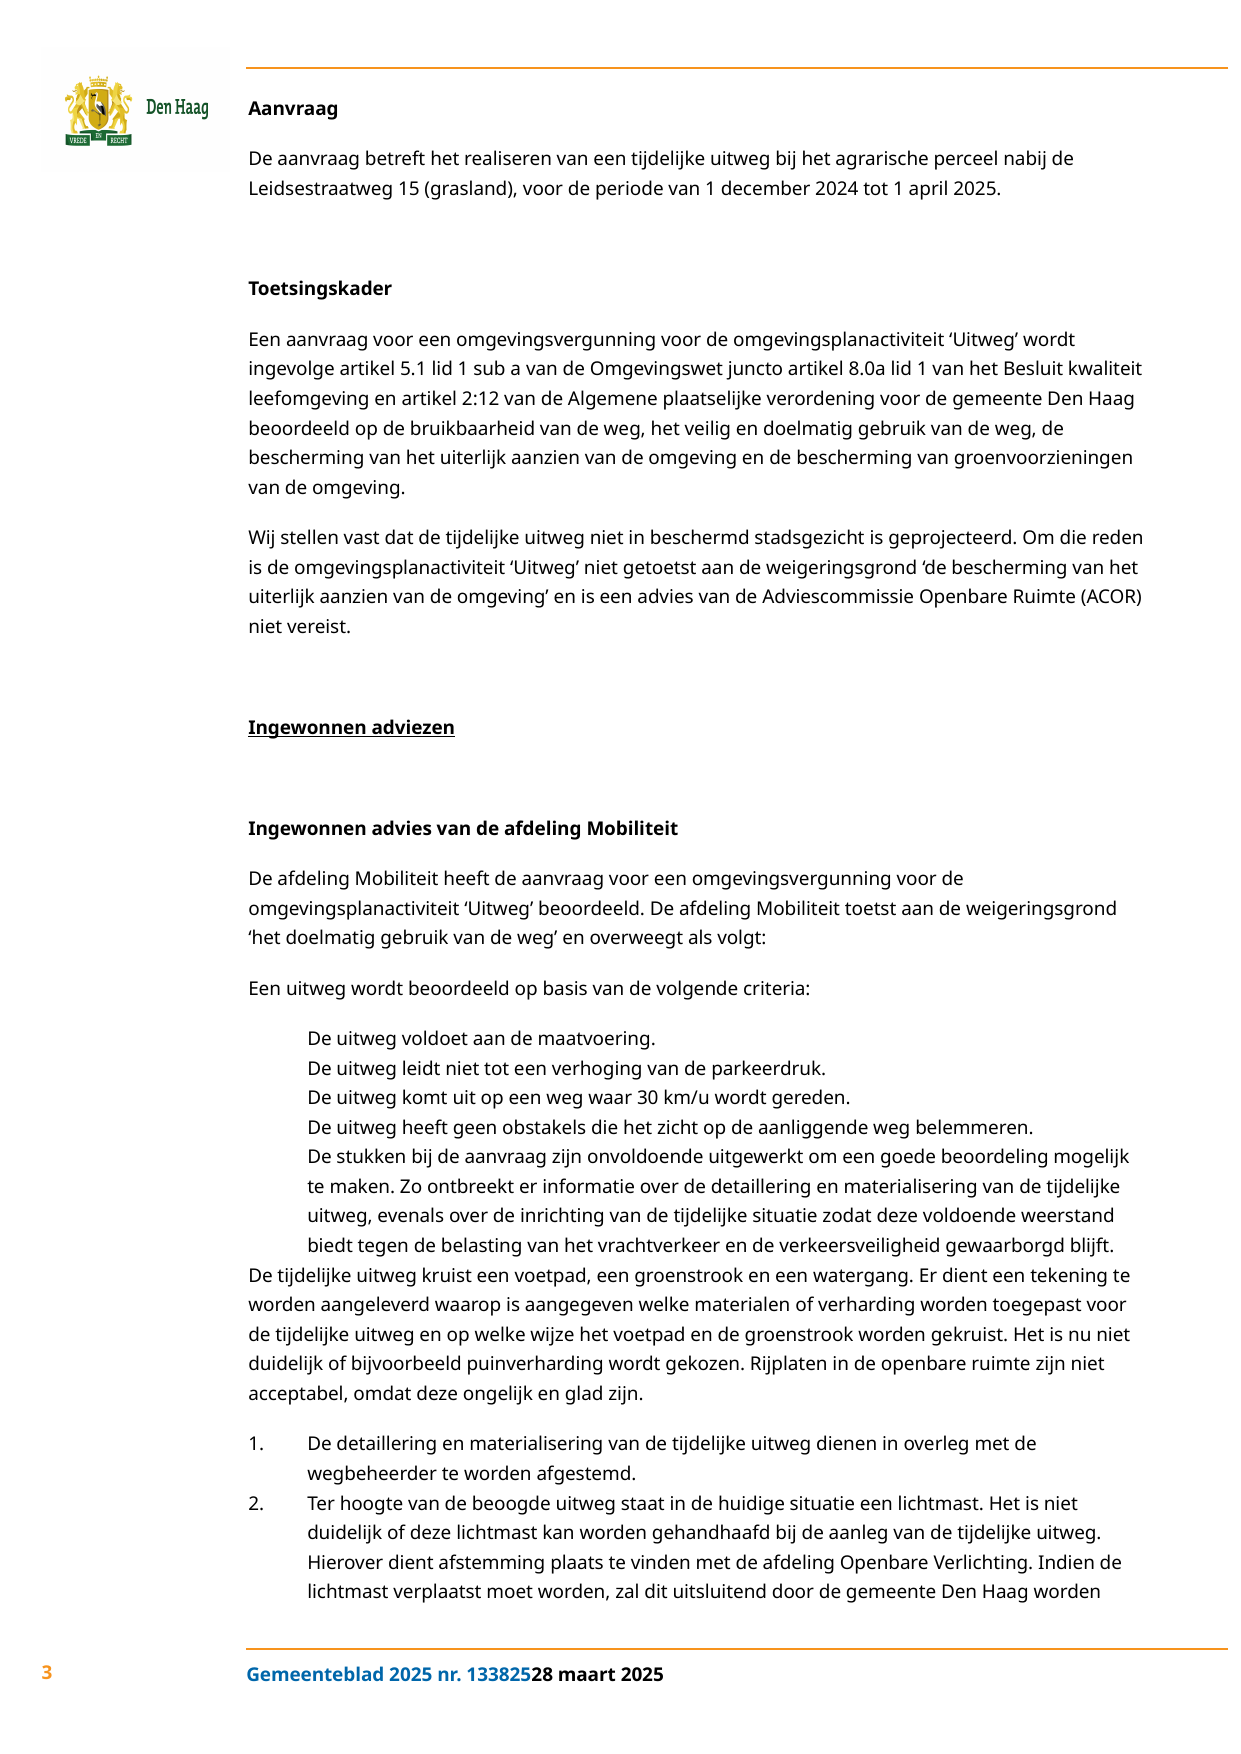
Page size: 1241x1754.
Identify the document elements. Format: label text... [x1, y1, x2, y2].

list Ter hoogte van de beoogde uitweg staat in de huidige situatie een lichtmast. Het is niet duidelijk of deze lichtmast kan worden gehandhaafd bij de aanleg van de tijdelijke uitweg. Hierover dient afstemming plaats te vinden met de afdeling Openbare Verlichting. Indien de lichtmast verplaatst moet worden, zal dit uitsluitend door de gemeente Den Haag worden [248, 1490, 1152, 1604]
text Ingewonnen advies van de afdeling Mobiliteit [248, 815, 1152, 841]
text De aanvraag betreft het realiseren van een tijdelijke uitweg bij het agrarische perceel nabij de Leidsestraatweg 15 (grasland), voor de periode van 1 december 2024 tot 1 april 2025. [248, 145, 1152, 201]
text Toetsingskader [248, 276, 1152, 301]
text Wij stellen vast dat de tijdelijke uitweg niet in beschermd stadsgezicht is geprojecteerd. Om die reden is de omgevingsplanactiviteit ‘Uitweg’ niet getoetst aan de weigeringsgrond ‘de bescherming van het uiterlijk aanzien van de omgeving’ en is een advies van de Adviescommissie Openbare Ruimte (ACOR) niet vereist. [248, 524, 1152, 639]
list De uitweg leidt niet tot een verhoging van de parkeerdruk. [248, 1055, 1152, 1081]
picture [41, 47, 231, 172]
text Een uitweg wordt beoordeeld op basis van de volgende criteria: [248, 975, 1152, 1001]
text De tijdelijke uitweg kruist een voetpad, een groenstrook en een watergang. Er dient een tekening te worden aangeleverd waarop is aangegeven welke materialen of verharding worden toegepast voor de tijdelijke uitweg en op welke wijze het voetpad en de groenstrook worden gekruist. Het is nu niet duidelijk of bijvoorbeeld puinverharding wordt gekozen. Rijplaten in de openbare ruimte zijn niet acceptabel, omdat deze ongelijk en glad zijn. [248, 1262, 1152, 1406]
list De uitweg voldoet aan de maatvoering. [248, 1025, 1152, 1051]
list De uitweg komt uit op een weg waar 30 km/u wordt gereden. [248, 1084, 1152, 1110]
text Een aanvraag voor een omgevingsvergunning voor de omgevingsplanactiviteit ‘Uitweg’ wordt ingevolge artikel 5.1 lid 1 sub a van de Omgevingswet juncto artikel 8.0a lid 1 van het Besluit kwaliteit leefomgeving en artikel 2:12 van de Algemene plaatselijke verordening voor de gemeente Den Haag beoordeeld op de bruikbaarheid van de weg, het veilig en doelmatig gebruik van de weg, de bescherming van het uiterlijk aanzien van de omgeving en de bescherming van groenvoorzieningen van de omgeving. [248, 326, 1152, 500]
list De detaillering en materialisering van de tijdelijke uitweg dienen in overleg met de wegbeheerder te worden afgestemd. [248, 1431, 1152, 1486]
list De stukken bij de aanvraag zijn onvoldoende uitgewerkt om een goede beoordeling mogelijk te maken. Zo ontbreekt er informatie over de detaillering en materialisering van de tijdelijke uitweg, evenals over de inrichting van de tijdelijke situatie zodat deze voldoende weerstand biedt tegen de belasting van het vrachtverkeer en de verkeersveiligheid gewaarborgd blijft. [248, 1143, 1152, 1258]
text Aanvraag [248, 95, 1152, 121]
text De afdeling Mobiliteit heeft de aanvraag voor een omgevingsvergunning voor de omgevingsplanactiviteit ‘Uitweg’ beoordeeld. De afdeling Mobiliteit toetst aan de weigeringsgrond ‘het doelmatig gebruik van de weg’ en overweegt als volgt: [248, 865, 1152, 950]
text Ingewonnen adviezen [248, 714, 1152, 740]
list De uitweg heeft geen obstakels die het zicht op de aanliggende weg belemmeren. [248, 1114, 1152, 1140]
